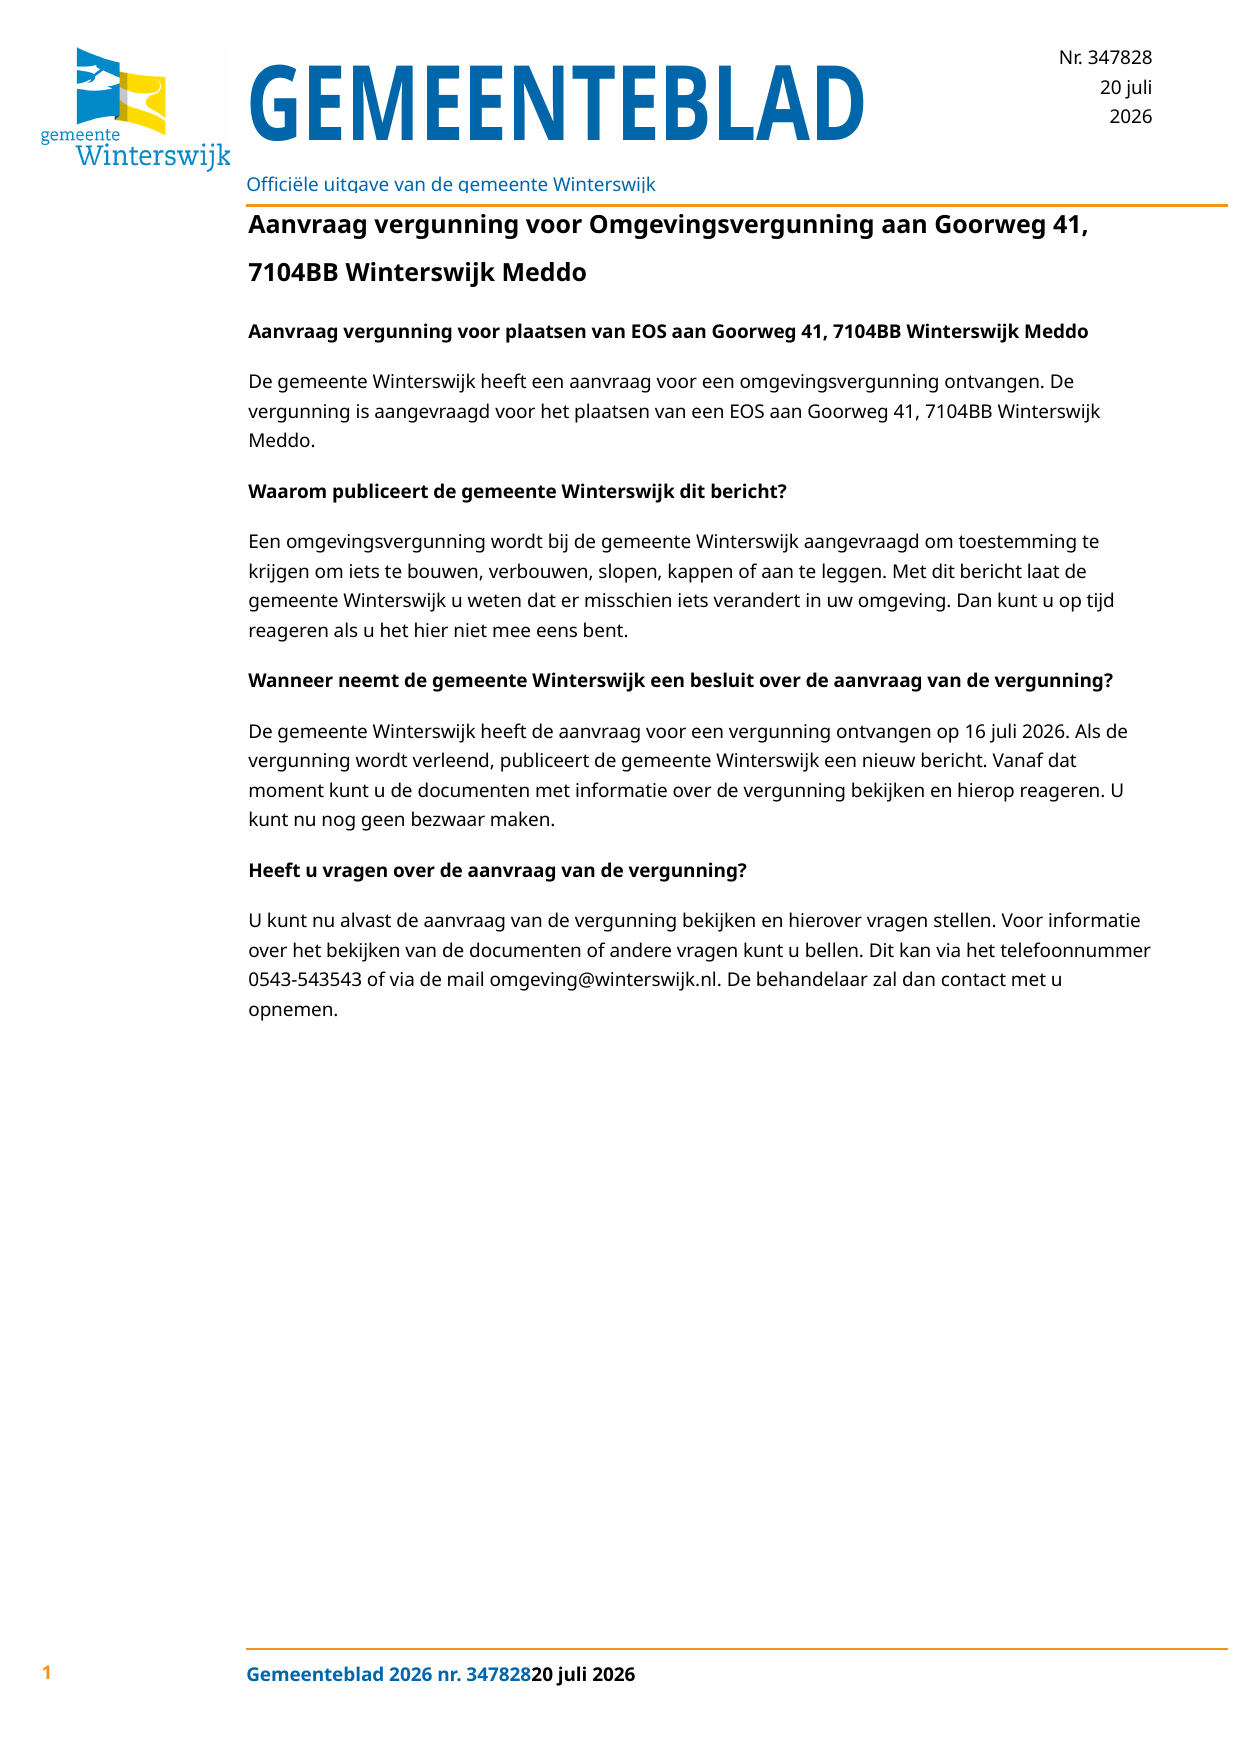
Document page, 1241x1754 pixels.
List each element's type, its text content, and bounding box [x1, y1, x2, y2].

text Aanvraag vergunning voor plaatsen van EOS aan Goorweg 41, 7104BB Winterswijk Meddo [248, 318, 1152, 344]
text Een omgevingsvergunning wordt bij de gemeente Winterswijk aangevraagd om toestemming te krijgen om iets te bouwen, verbouwen, slopen, kappen of aan te leggen. Met dit bericht laat de gemeente Winterswijk u weten dat er misschien iets verandert in uw omgeving. Dan kunt u op tijd reageren als u het hier niet mee eens bent. [248, 528, 1152, 643]
text De gemeente Winterswijk heeft een aanvraag voor een omgevingsvergunning ontvangen. De vergunning is aangevraagd voor het plaatsen van een EOS aan Goorweg 41, 7104BB Winterswijk Meddo. [248, 368, 1152, 453]
text Heeft u vragen over de aanvraag van de vergunning? [248, 857, 1152, 883]
text De gemeente Winterswijk heeft de aanvraag voor een vergunning ontvangen op 16 juli 2026. Als de vergunning wordt verleend, publiceert de gemeente Winterswijk een nieuw bericht. Vanaf dat moment kunt u de documenten met informatie over de vergunning bekijken en hierop reageren. U kunt nu nog geen bezwaar maken. [248, 718, 1152, 832]
picture [225, 153, 231, 162]
text Aanvraag vergunning voor Omgevingsvergunning aan Goorweg 41, 7104BB Winterswijk Meddo [248, 207, 1152, 288]
text Wanneer neemt de gemeente Winterswijk een besluit over de aanvraag van de vergunning? [248, 667, 1152, 693]
picture [41, 47, 231, 172]
text U kunt nu alvast de aanvraag van de vergunning bekijken en hierover vragen stellen. Voor informatie over het bekijken van de documenten of andere vragen kunt u bellen. Dit kan via het telefoonnummer 0543-543543 of via de mail omgeving@winterswijk.nl. De behandelaar zal dan contact met u opnemen. [248, 907, 1152, 1022]
text Waarom publiceert de gemeente Winterswijk dit bericht? [248, 478, 1152, 504]
